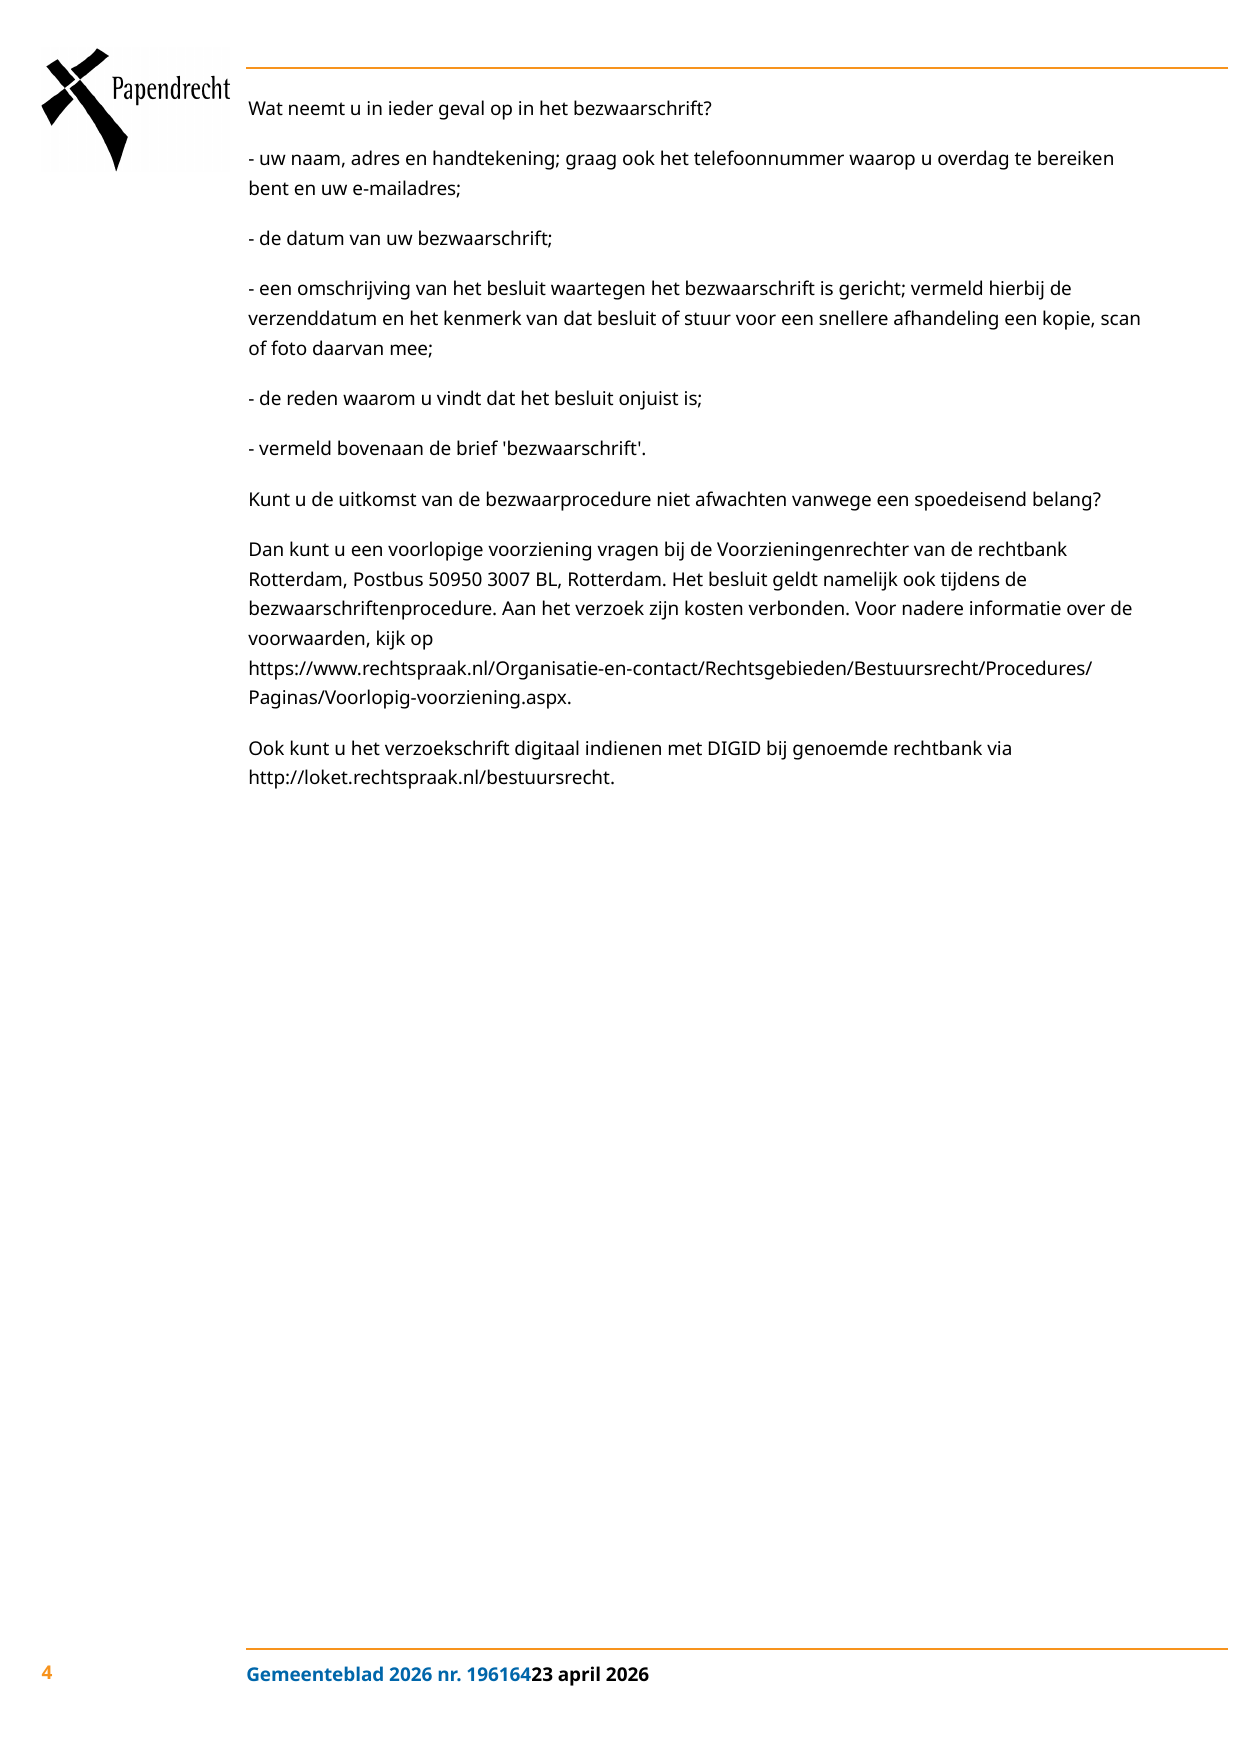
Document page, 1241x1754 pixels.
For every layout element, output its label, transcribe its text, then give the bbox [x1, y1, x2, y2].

text Dan kunt u een voorlopige voorziening vragen bij de Voorzieningenrechter van de rechtbank Rotterdam, Postbus 50950 3007 BL, Rotterdam. Het besluit geldt namelijk ook tijdens de bezwaarschriftenprocedure. Aan het verzoek zijn kosten verbonden. Voor nadere informatie over de voorwaarden, kijk op https://www.rechtspraak.nl/Organisatie-en-contact/Rechtsgebieden/Bestuursrecht/Procedures/Paginas/Voorlopig-voorziening.aspx. [248, 536, 1152, 710]
text - vermeld bovenaan de brief 'bezwaarschrift'. [248, 436, 1152, 461]
picture [41, 47, 231, 172]
text - de reden waarom u vindt dat het besluit onjuist is; [248, 385, 1152, 411]
text Wat neemt u in ieder geval op in het bezwaarschrift? [248, 95, 1152, 121]
text - een omschrijving van het besluit waartegen het bezwaarschrift is gericht; vermeld hierbij de verzenddatum en het kenmerk van dat besluit of stuur voor een snellere afhandeling een kopie, scan of foto daarvan mee; [248, 276, 1152, 361]
text - de datum van uw bezwaarschrift; [248, 225, 1152, 251]
text Ook kunt u het verzoekschrift digitaal indienen met DIGID bij genoemde rechtbank via http://loket.rechtspraak.nl/bestuursrecht. [248, 735, 1152, 790]
text - uw naam, adres en handtekening; graag ook het telefoonnummer waarop u overdag te bereiken bent en uw e-mailadres; [248, 145, 1152, 201]
text Kunt u de uitkomst van de bezwaarprocedure niet afwachten vanwege een spoedeisend belang? [248, 486, 1152, 512]
